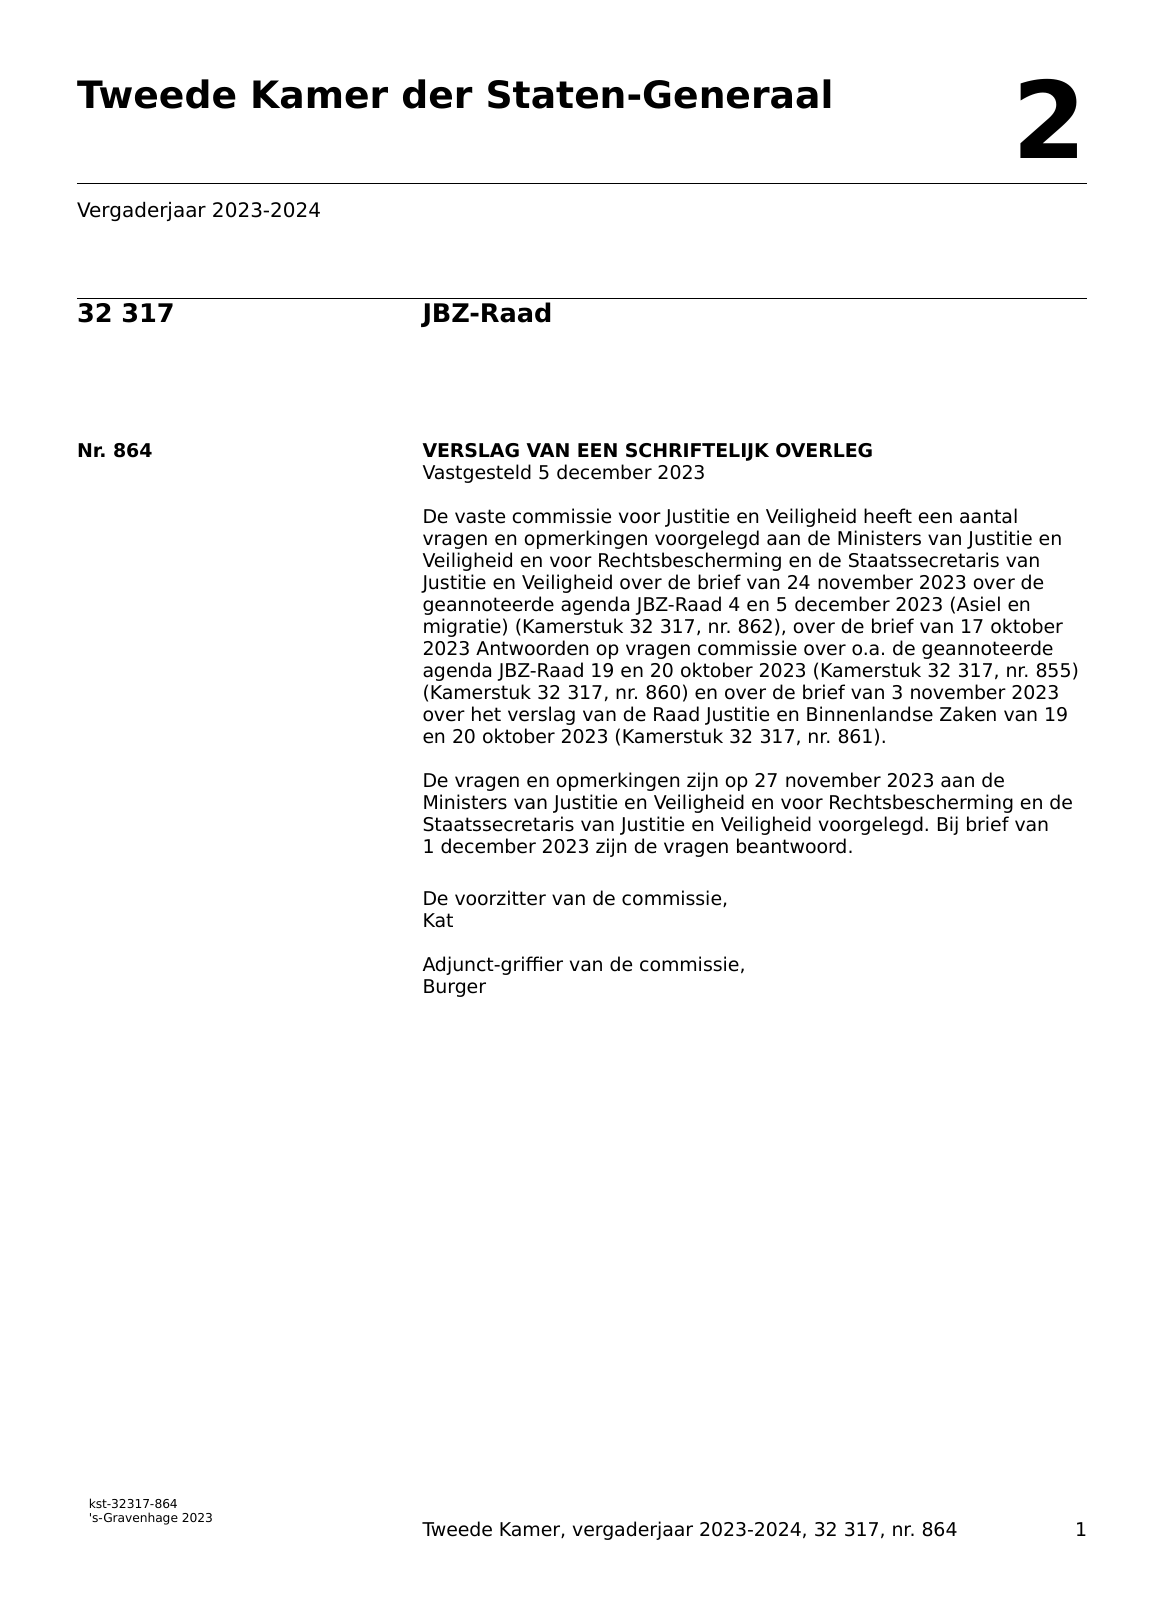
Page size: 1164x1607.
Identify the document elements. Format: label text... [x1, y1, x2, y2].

text De vragen en opmerkingen zijn op 27 november 2023 aan de Ministers van Justitie en Veiligheid en voor Rechtsbescherming en de Staatssecretaris van Justitie en Veiligheid voorgelegd. Bij brief van 1 december 2023 zijn de vragen beantwoord. [422, 770, 1087, 858]
table_cell Vergaderjaar 2023-2024 [77, 184, 1087, 298]
text De vaste commissie voor Justitie en Veiligheid heeft een aantal vragen en opmerkingen voorgelegd aan de Ministers van Justitie en Veiligheid en voor Rechtsbescherming en de Staatssecretaris van Justitie en Veiligheid over de brief van 24 november 2023 over de geannoteerde agenda JBZ-Raad 4 en 5 december 2023 (Asiel en migratie) (Kamerstuk 32 317, nr. 862), over de brief van 17 oktober 2023 Antwoorden op vragen commissie over o.a. de geannoteerde agenda JBZ-Raad 19 en 20 oktober 2023 (Kamerstuk 32 317, nr. 855) (Kamerstuk 32 317, nr. 860) en over de brief van 3 november 2023 over het verslag van de Raad Justitie en Binnenlandse Zaken van 19 en 20 oktober 2023 (Kamerstuk 32 317, nr. 861). [422, 506, 1087, 748]
subtitle 32 317 JBZ-Raad [77, 299, 1087, 329]
text Adjunct-griffier van de commissie, Burger [422, 954, 1087, 998]
text Vastgesteld 5 december 2023 [422, 462, 1087, 484]
text De voorzitter van de commissie, Kat [422, 888, 1087, 932]
text kst-32317-864 [88, 1497, 323, 1511]
table_header Tweede Kamer der Staten-Generaal [77, 59, 886, 183]
table_header 2 [886, 59, 1087, 183]
text 's-Gravenhage 2023 [88, 1511, 323, 1525]
subtitle Nr. 864 VERSLAG VAN EEN SCHRIFTELIJK OVERLEG [77, 440, 1087, 462]
